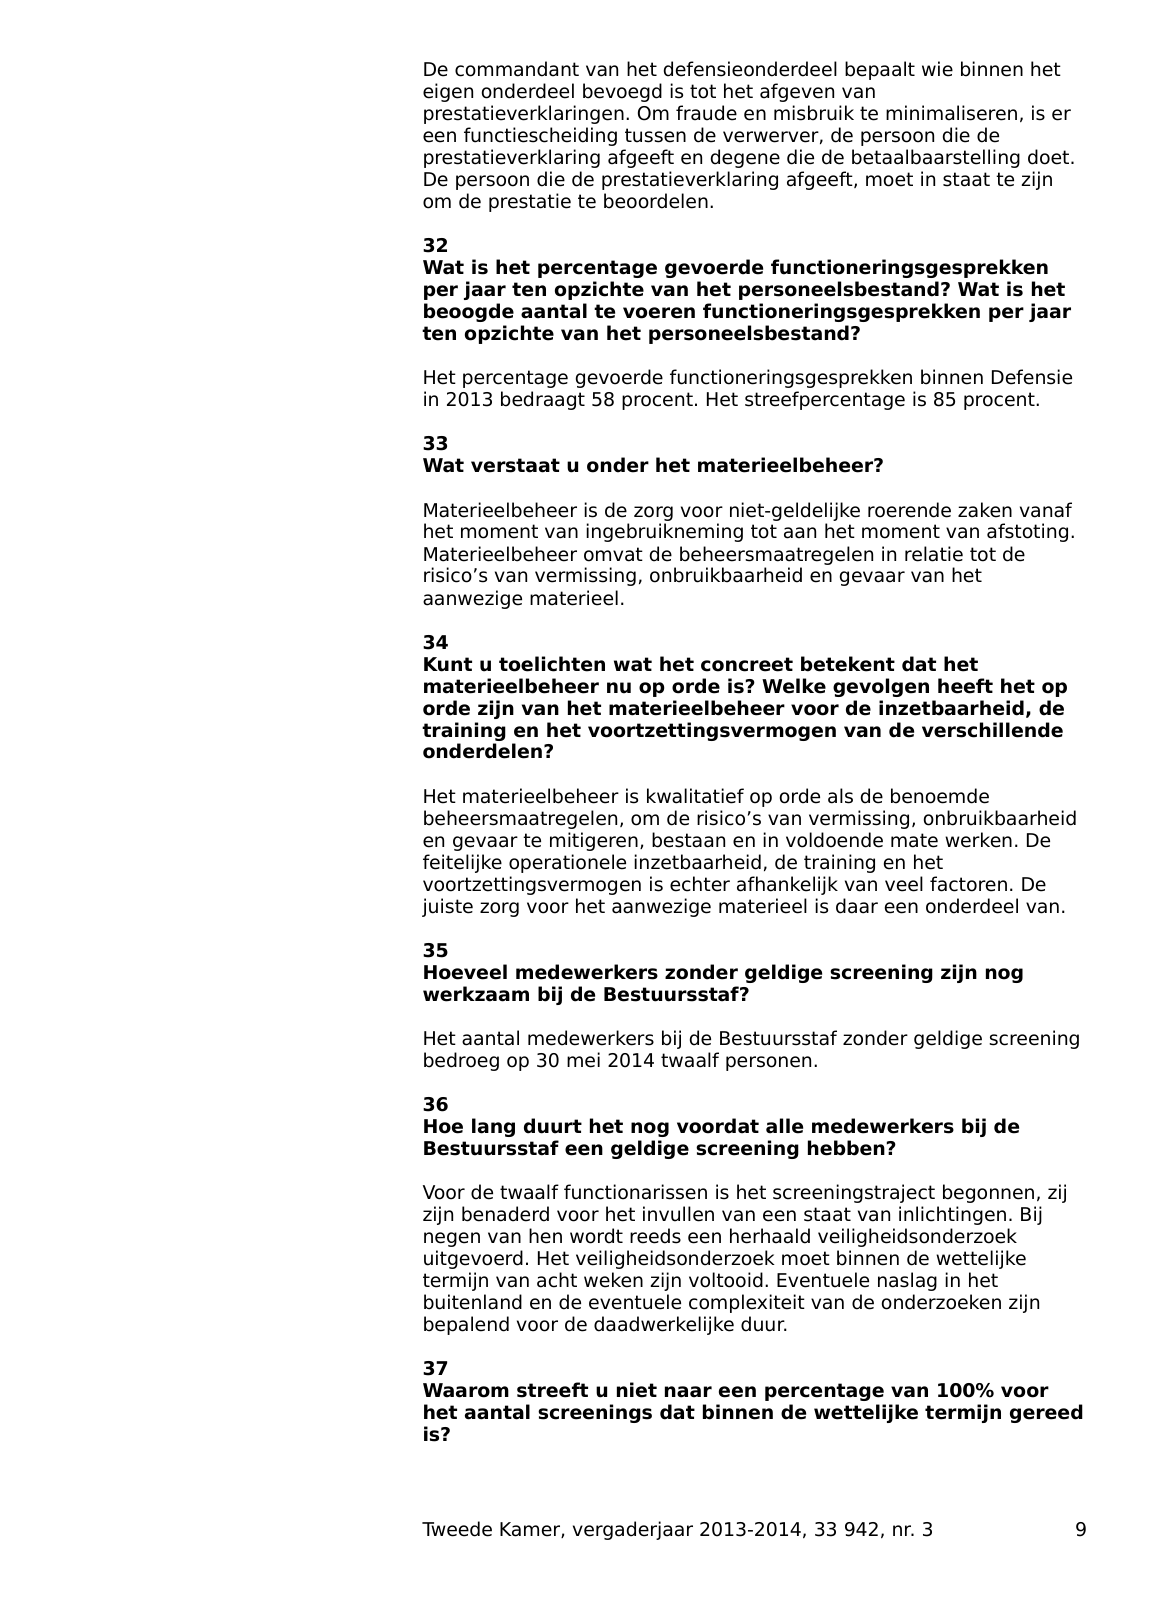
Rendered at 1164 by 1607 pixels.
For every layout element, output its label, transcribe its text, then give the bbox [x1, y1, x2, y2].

text Het aantal medewerkers bij de Bestuursstaf zonder geldige screening bedroeg op 30 mei 2014 twaalf personen. [422, 1028, 1087, 1072]
text 32 [422, 235, 1087, 257]
text Wat is het percentage gevoerde functioneringsgesprekken per jaar ten opzichte van het personeelsbestand? Wat is het beoogde aantal te voeren functioneringsgesprekken per jaar ten opzichte van het personeelsbestand? [422, 257, 1087, 345]
text 35 [422, 940, 1087, 962]
text Hoeveel medewerkers zonder geldige screening zijn nog werkzaam bij de Bestuursstaf? [422, 962, 1087, 1006]
text 34 [422, 632, 1087, 653]
text Materieelbeheer is de zorg voor niet-geldelijke roerende zaken vanaf het moment van ingebruikneming tot aan het moment van afstoting. Materieelbeheer omvat de beheersmaatregelen in relatie tot de risico’s van vermissing, onbruikbaarheid en gevaar van het aanwezige materieel. [422, 499, 1087, 609]
text Hoe lang duurt het nog voordat alle medewerkers bij de Bestuursstaf een geldige screening hebben? [422, 1116, 1087, 1160]
text Wat verstaat u onder het materieelbeheer? [422, 455, 1087, 477]
text De commandant van het defensieonderdeel bepaalt wie binnen het eigen onderdeel bevoegd is tot het afgeven van prestatieverklaringen. Om fraude en misbruik te minimaliseren, is er een functiescheiding tussen de verwerver, de persoon die de prestatieverklaring afgeeft en degene die de betaalbaarstelling doet. De persoon die de prestatieverklaring afgeeft, moet in staat te zijn om de prestatie te beoordelen. [422, 59, 1087, 213]
text Het materieelbeheer is kwalitatief op orde als de benoemde beheersmaatregelen, om de risico’s van vermissing, onbruikbaarheid en gevaar te mitigeren, bestaan en in voldoende mate werken. De feitelijke operationele inzetbaarheid, de training en het voortzettingsvermogen is echter afhankelijk van veel factoren. De juiste zorg voor het aanwezige materieel is daar een onderdeel van. [422, 786, 1087, 917]
text Voor de twaalf functionarissen is het screeningstraject begonnen, zij zijn benaderd voor het invullen van een staat van inlichtingen. Bij negen van hen wordt reeds een herhaald veiligheidsonderzoek uitgevoerd. Het veiligheidsonderzoek moet binnen de wettelijke termijn van acht weken zijn voltooid. Eventuele naslag in het buitenland en de eventuele complexiteit van de onderzoeken zijn bepalend voor de daadwerkelijke duur. [422, 1182, 1087, 1336]
text 37 [422, 1358, 1087, 1380]
text 33 [422, 433, 1087, 455]
text 36 [422, 1094, 1087, 1116]
text Waarom streeft u niet naar een percentage van 100% voor het aantal screenings dat binnen de wettelijke termijn gereed is? [422, 1380, 1087, 1446]
text Het percentage gevoerde functioneringsgesprekken binnen Defensie in 2013 bedraagt 58 procent. Het streefpercentage is 85 procent. [422, 367, 1087, 411]
text Kunt u toelichten wat het concreet betekent dat het materieelbeheer nu op orde is? Welke gevolgen heeft het op orde zijn van het materieelbeheer voor de inzetbaarheid, de training en het voortzettingsvermogen van de verschillende onderdelen? [422, 653, 1087, 763]
